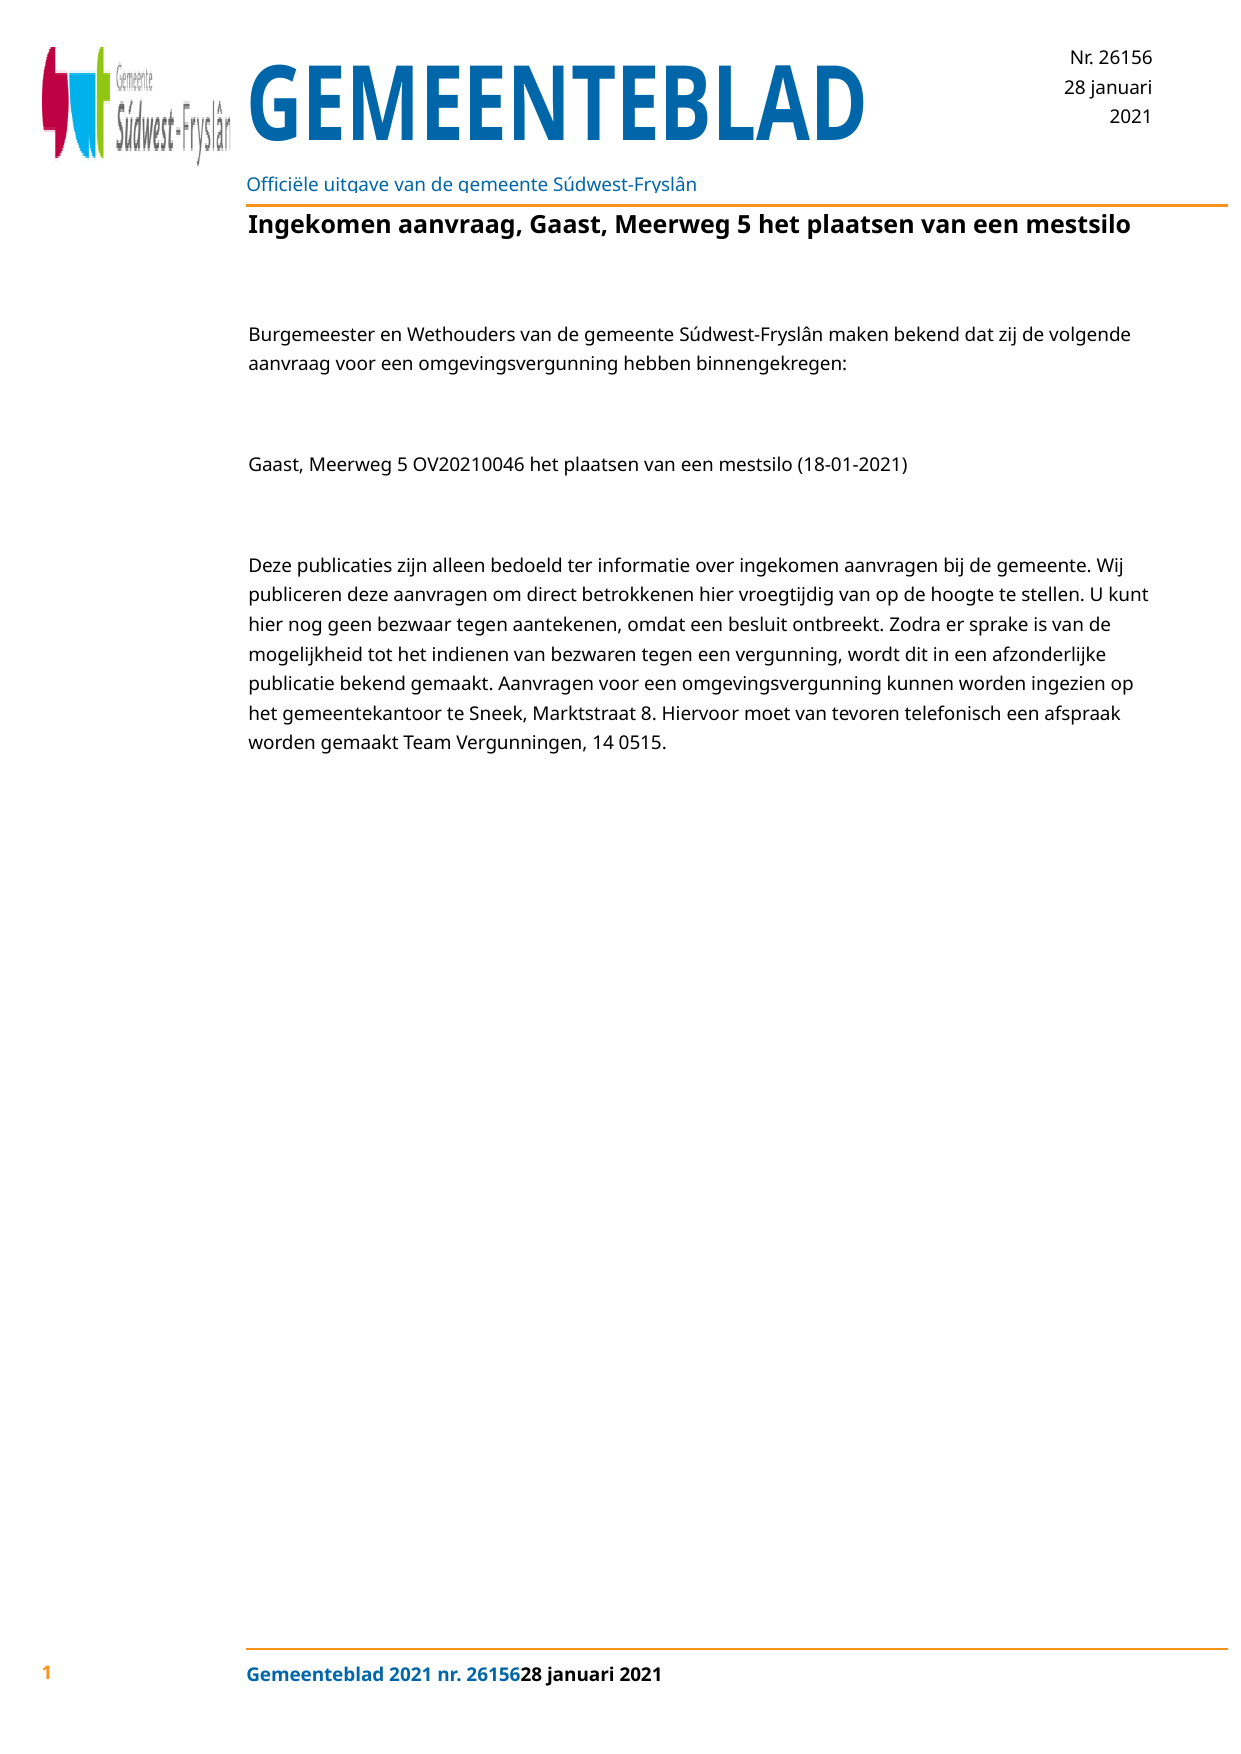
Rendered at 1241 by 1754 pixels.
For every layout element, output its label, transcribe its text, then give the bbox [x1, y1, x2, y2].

text Ingekomen aanvraag, Gaast, Meerweg 5 het plaatsen van een mestsilo [248, 207, 1152, 241]
text Gaast, Meerweg 5 OV20210046 het plaatsen van een mestsilo (18-01-2021) [248, 451, 1152, 477]
text Burgemeester en Wethouders van de gemeente Súdwest-Fryslân maken bekend dat zij de volgende aanvraag voor een omgevingsvergunning hebben binnengekregen: [248, 321, 1152, 376]
text Deze publicaties zijn alleen bedoeld ter informatie over ingekomen aanvragen bij de gemeente. Wij publiceren deze aanvragen om direct betrokkenen hier vroegtijdig van op de hoogte te stellen. U kunt hier nog geen bezwaar tegen aantekenen, omdat een besluit ontbreekt. Zodra er sprake is van de mogelijkheid tot het indienen van bezwaren tegen een vergunning, wordt dit in een afzonderlijke publicatie bekend gemaakt. Aanvragen voor een omgevingsvergunning kunnen worden ingezien op het gemeentekantoor te Sneek, Marktstraat 8. Hiervoor moet van tevoren telefonisch een afspraak worden gemaakt Team Vergunningen, 14 0515. [248, 552, 1152, 755]
picture [41, 47, 231, 172]
